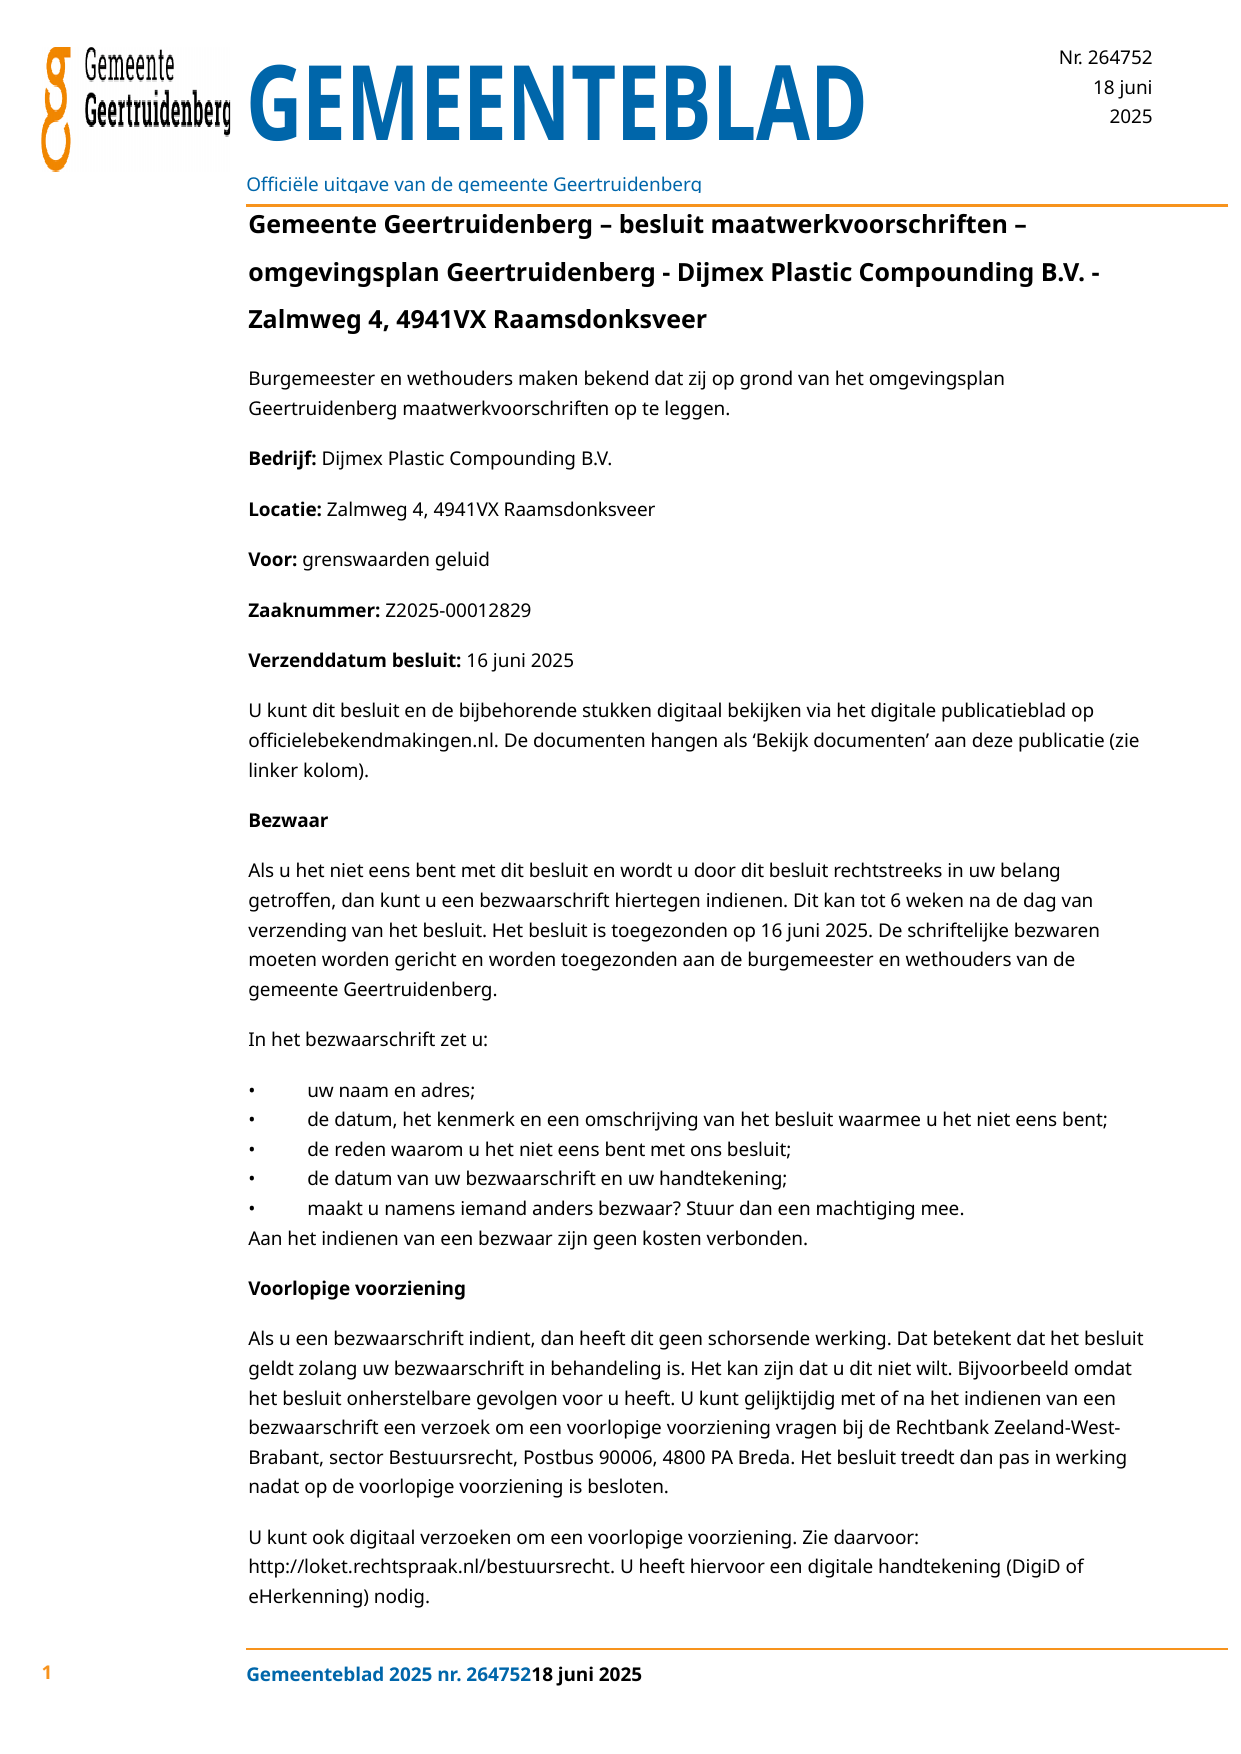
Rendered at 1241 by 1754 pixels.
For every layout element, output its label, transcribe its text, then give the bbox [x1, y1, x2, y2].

text Voorlopige voorziening [248, 1275, 1152, 1301]
list de datum van uw bezwaarschrift en uw handtekening; [248, 1166, 1152, 1191]
text U kunt dit besluit en de bijbehorende stukken digitaal bekijken via het digitale publicatieblad op officielebekendmakingen.nl. De documenten hangen als ‘Bekijk documenten’ aan deze publicatie (zie linker kolom). [248, 698, 1152, 782]
text Als u een bezwaarschrift indient, dan heeft dit geen schorsende werking. Dat betekent dat het besluit geldt zolang uw bezwaarschrift in behandeling is. Het kan zijn dat u dit niet wilt. Bijvoorbeeld omdat het besluit onherstelbare gevolgen voor u heeft. U kunt gelijktijdig met of na het indienen van een bezwaarschrift een verzoek om een voorlopige voorziening vragen bij de Rechtbank Zeeland-West-Brabant, sector Bestuursrecht, Postbus 90006, 4800 PA Breda. Het besluit treedt dan pas in werking nadat op de voorlopige voorziening is besloten. [248, 1326, 1152, 1499]
list de reden waarom u het niet eens bent met ons besluit; [248, 1136, 1152, 1162]
text Locatie: Zalmweg 4, 4941VX Raamsdonksveer [248, 496, 1152, 522]
text Als u het niet eens bent met dit besluit en wordt u door dit besluit rechtstreeks in uw belang getroffen, dan kunt u een bezwaarschrift hiertegen indienen. Dit kan tot 6 weken na de dag van verzending van het besluit. Het besluit is toegezonden op 16 juni 2025. De schriftelijke bezwaren moeten worden gericht en worden toegezonden aan de burgemeester en wethouders van de gemeente Geertruidenberg. [248, 858, 1152, 1002]
text Zaaknummer: Z2025-00012829 [248, 597, 1152, 622]
text Voor: grenswaarden geluid [248, 546, 1152, 572]
text Gemeente Geertruidenberg – besluit maatwerkvoorschriften – omgevingsplan Geertruidenberg - Dijmex Plastic Compounding B.V. - Zalmweg 4, 4941VX Raamsdonksveer [248, 207, 1152, 336]
text Aan het indienen van een bezwaar zijn geen kosten verbonden. [248, 1225, 1152, 1250]
list maakt u namens iemand anders bezwaar? Stuur dan een machtiging mee. [248, 1195, 1152, 1221]
list de datum, het kenmerk en een omschrijving van het besluit waarmee u het niet eens bent; [248, 1106, 1152, 1132]
text In het bezwaarschrift zet u: [248, 1026, 1152, 1052]
text Verzenddatum besluit: 16 juni 2025 [248, 647, 1152, 673]
picture [41, 47, 231, 172]
text Burgemeester en wethouders maken bekend dat zij op grond van het omgevingsplan Geertruidenberg maatwerkvoorschriften op te leggen. [248, 366, 1152, 421]
text U kunt ook digitaal verzoeken om een voorlopige voorziening. Zie daarvoor: http://loket.rechtspraak.nl/bestuursrecht. U heeft hiervoor een digitale handtekening (DigiD of eHerkenning) nodig. [248, 1524, 1152, 1609]
text Bezwaar [248, 807, 1152, 833]
list uw naam en adres; [248, 1077, 1152, 1102]
text Bedrijf: Dijmex Plastic Compounding B.V. [248, 446, 1152, 471]
